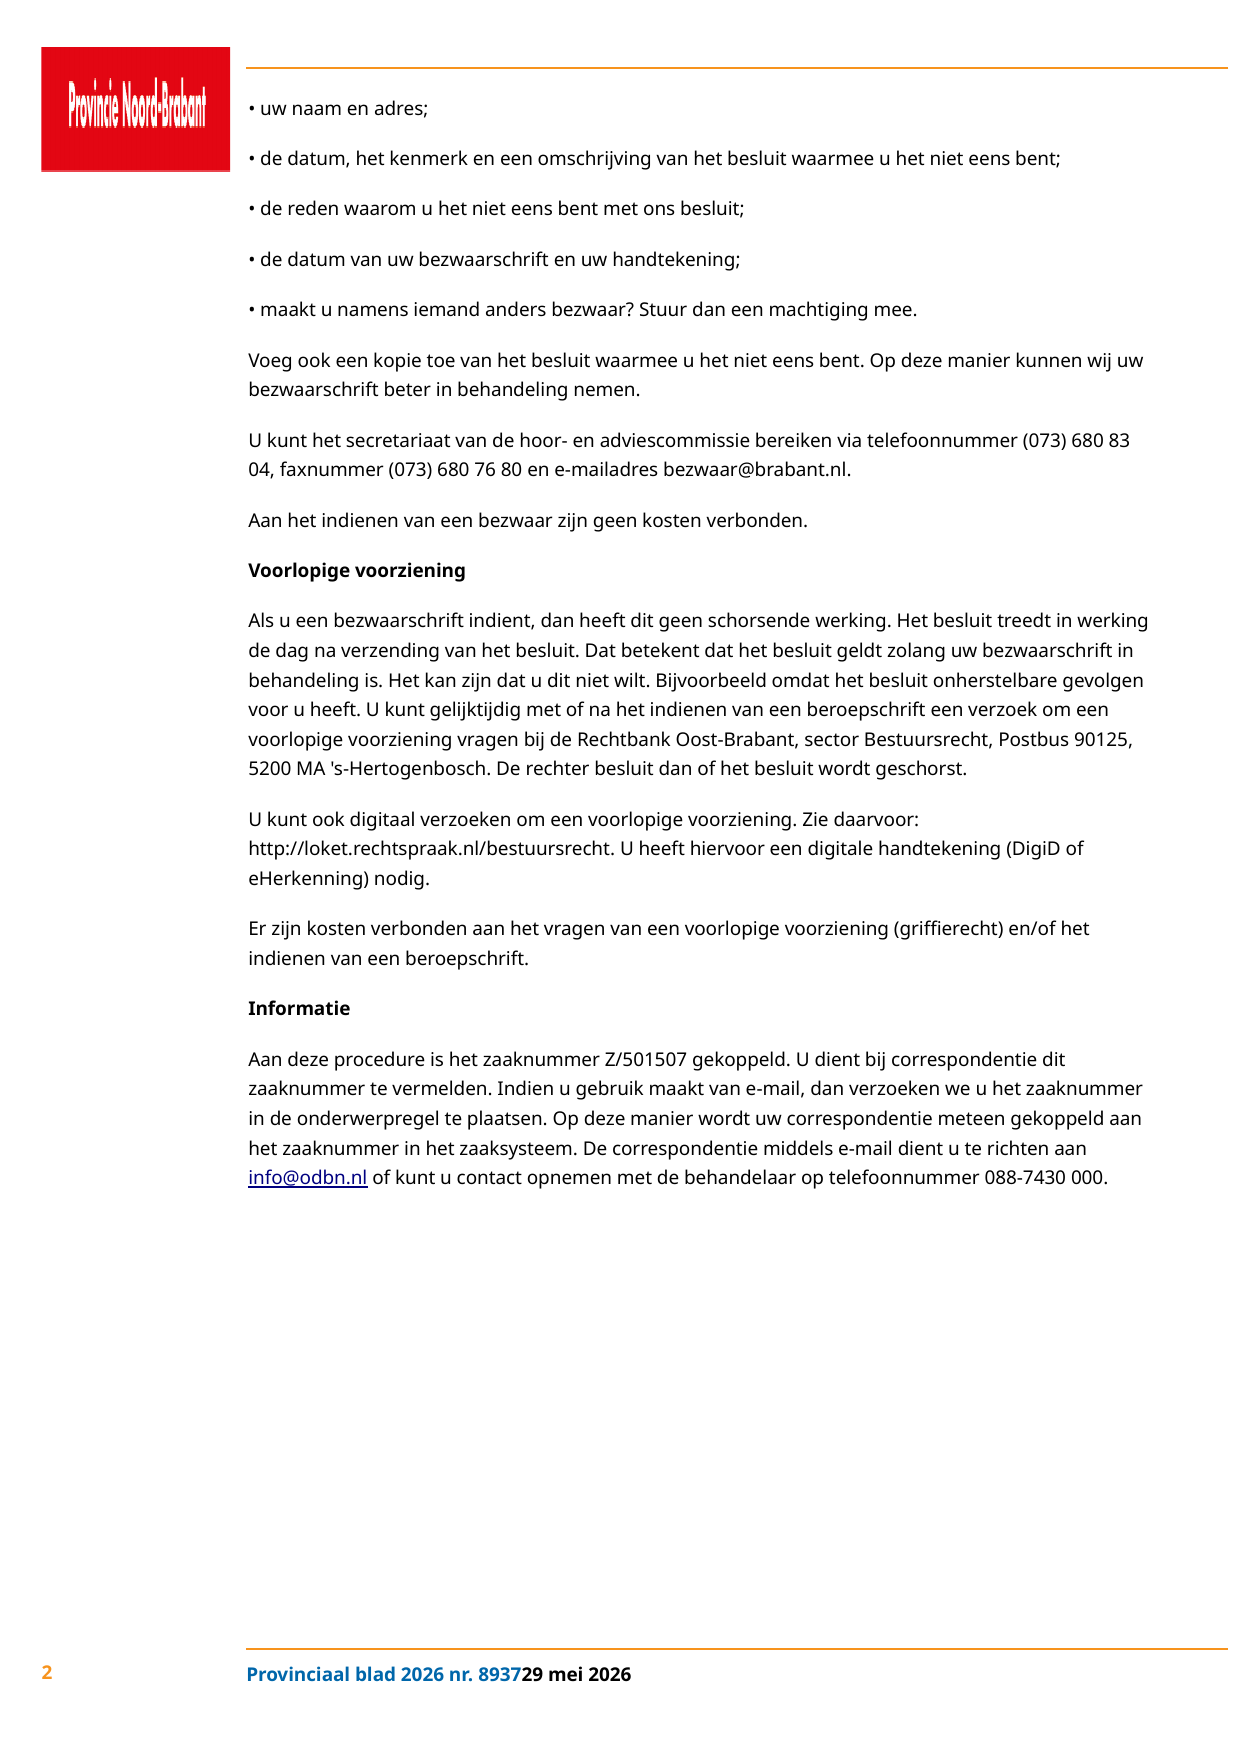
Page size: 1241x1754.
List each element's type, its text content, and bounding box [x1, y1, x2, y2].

text U kunt ook digitaal verzoeken om een voorlopige voorziening. Zie daarvoor: http://loket.rechtspraak.nl/bestuursrecht. U heeft hiervoor een digitale handtekening (DigiD of eHerkenning) nodig. [248, 806, 1152, 891]
text U kunt het secretariaat van de hoor- en adviescommissie bereiken via telefoonnummer (073) 680 83 04, faxnummer (073) 680 76 80 en e-mailadres bezwaar@brabant.nl. [248, 427, 1152, 482]
text Aan deze procedure is het zaaknummer Z/501507 gekoppeld. U dient bij correspondentie dit zaaknummer te vermelden. Indien u gebruik maakt van e-mail, dan verzoeken we u het zaaknummer in de onderwerpregel te plaatsen. Op deze manier wordt uw correspondentie meteen gekoppeld aan het zaaknummer in het zaaksysteem. De correspondentie middels e-mail dient u te richten aan info@odbn.nl of kunt u contact opnemen met de behandelaar op telefoonnummer 088-7430 000. [248, 1046, 1152, 1190]
text Voeg ook een kopie toe van het besluit waarmee u het niet eens bent. Op deze manier kunnen wij uw bezwaarschrift beter in behandeling nemen. [248, 347, 1152, 402]
text • de reden waarom u het niet eens bent met ons besluit; [248, 196, 1152, 221]
text • de datum, het kenmerk en een omschrijving van het besluit waarmee u het niet eens bent; [248, 145, 1152, 171]
text Er zijn kosten verbonden aan het vragen van een voorlopige voorziening (griffierecht) en/of het indienen van een beroepschrift. [248, 916, 1152, 971]
text Voorlopige voorziening [248, 557, 1152, 583]
text • de datum van uw bezwaarschrift en uw handtekening; [248, 246, 1152, 272]
picture [41, 47, 231, 172]
text • uw naam en adres; [248, 95, 1152, 121]
text • maakt u namens iemand anders bezwaar? Stuur dan een machtiging mee. [248, 296, 1152, 322]
text Informatie [248, 996, 1152, 1021]
text Als u een bezwaarschrift indient, dan heeft dit geen schorsende werking. Het besluit treedt in werking de dag na verzending van het besluit. Dat betekent dat het besluit geldt zolang uw bezwaarschrift in behandeling is. Het kan zijn dat u dit niet wilt. Bijvoorbeeld omdat het besluit onherstelbare gevolgen voor u heeft. U kunt gelijktijdig met of na het indienen van een beroepschrift een verzoek om een voorlopige voorziening vragen bij de Rechtbank Oost-Brabant, sector Bestuursrecht, Postbus 90125, 5200 MA 's‑Hertogenbosch. De rechter besluit dan of het besluit wordt geschorst. [248, 608, 1152, 781]
text Aan het indienen van een bezwaar zijn geen kosten verbonden. [248, 507, 1152, 533]
